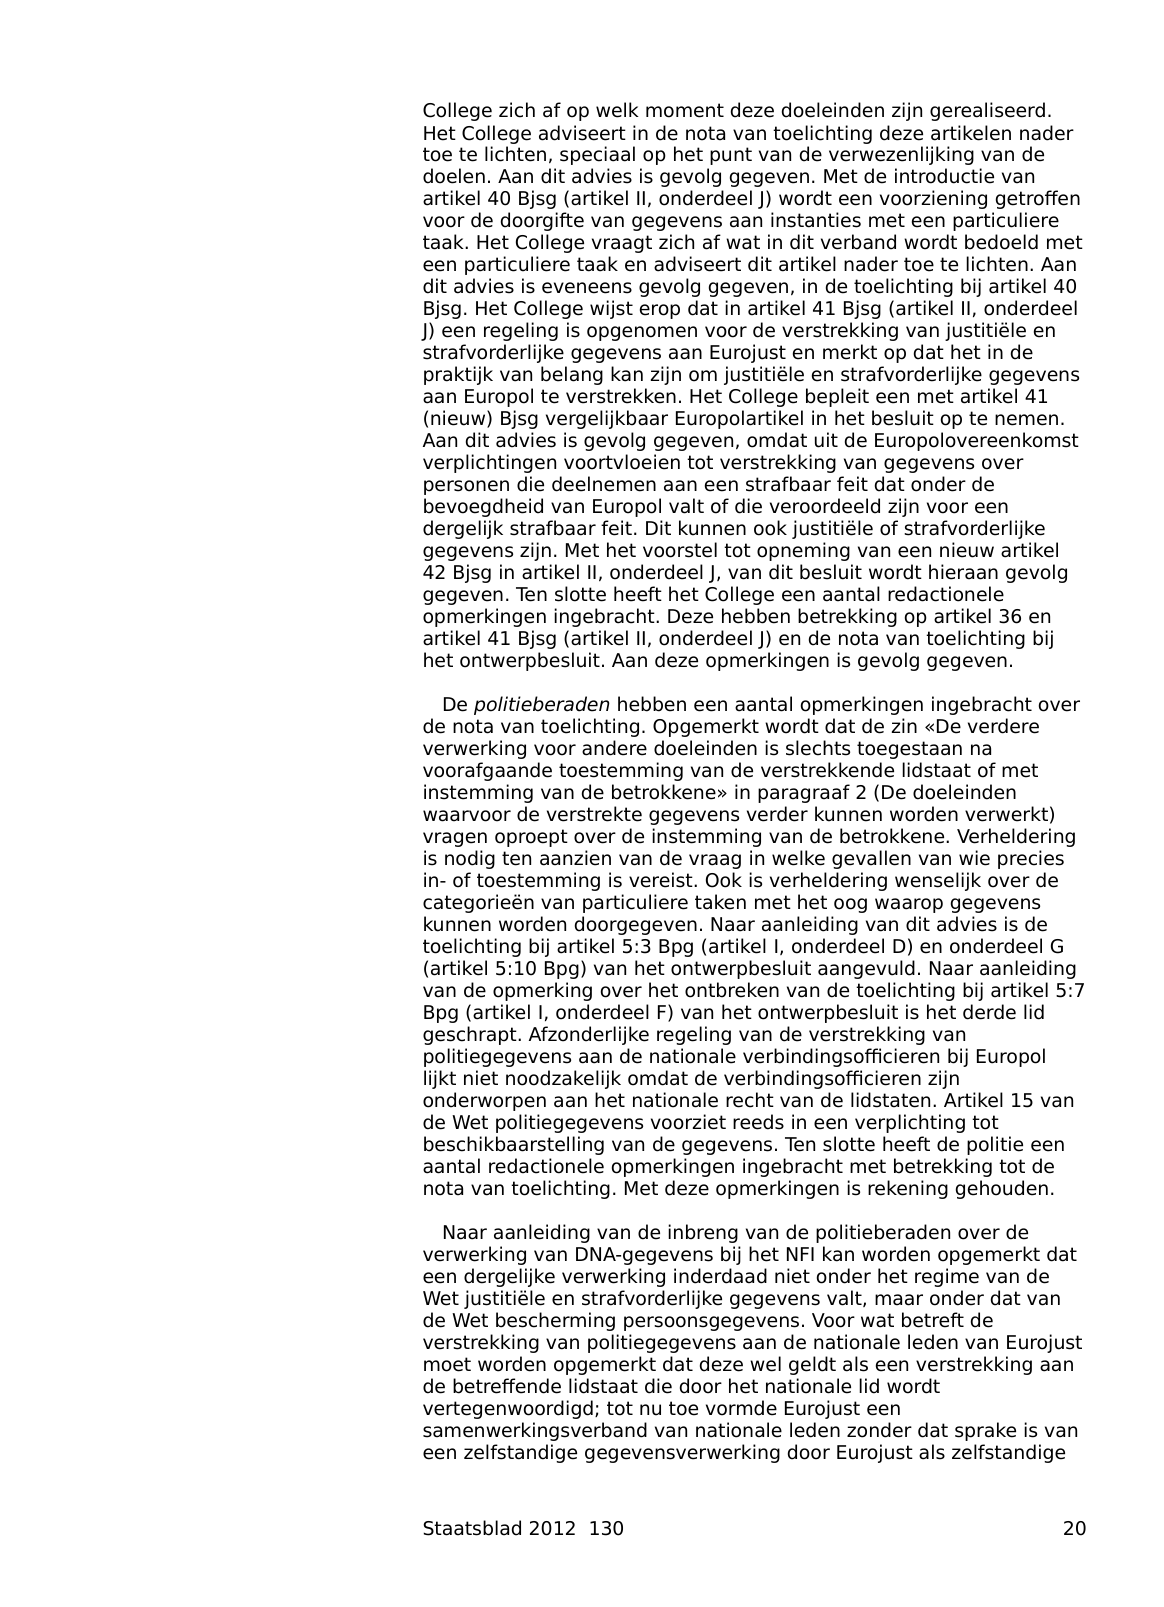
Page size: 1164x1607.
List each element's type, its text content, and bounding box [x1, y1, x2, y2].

text De politieberaden hebben een aantal opmerkingen ingebracht over de nota van toelichting. Opgemerkt wordt dat de zin «De verdere verwerking voor andere doeleinden is slechts toegestaan na voorafgaande toestemming van de verstrekkende lidstaat of met instemming van de betrokkene» in paragraaf 2 (De doeleinden waarvoor de verstrekte gegevens verder kunnen worden verwerkt) vragen oproept over de instemming van de betrokkene. Verheldering is nodig ten aanzien van de vraag in welke gevallen van wie precies in- of toestemming is vereist. Ook is verheldering wenselijk over de categorieën van particuliere taken met het oog waarop gegevens kunnen worden doorgegeven. Naar aanleiding van dit advies is de toelichting bij artikel 5:3 Bpg (artikel I, onderdeel D) en onderdeel G (artikel 5:10 Bpg) van het ontwerpbesluit aangevuld. Naar aanleiding van de opmerking over het ontbreken van de toelichting bij artikel 5:7 Bpg (artikel I, onderdeel F) van het ontwerpbesluit is het derde lid geschrapt. Afzonderlijke regeling van de verstrekking van politiegegevens aan de nationale verbindingsofficieren bij Europol lijkt niet noodzakelijk omdat de verbindingsofficieren zijn onderworpen aan het nationale recht van de lidstaten. Artikel 15 van de Wet politiegegevens voorziet reeds in een verplichting tot beschikbaarstelling van de gegevens. Ten slotte heeft de politie een aantal redactionele opmerkingen ingebracht met betrekking tot de nota van toelichting. Met deze opmerkingen is rekening gehouden. [422, 694, 1087, 1199]
text Naar aanleiding van de inbreng van de politieberaden over de verwerking van DNA-gegevens bij het NFI kan worden opgemerkt dat een dergelijke verwerking inderdaad niet onder het regime van de Wet justitiële en strafvorderlijke gegevens valt, maar onder dat van de Wet bescherming persoonsgegevens. Voor wat betreft de verstrekking van politiegegevens aan de nationale leden van Eurojust moet worden opgemerkt dat deze wel geldt als een verstrekking aan de betreffende lidstaat die door het nationale lid wordt vertegenwoordigd; tot nu toe vormde Eurojust een samenwerkingsverband van nationale leden zonder dat sprake is van een zelfstandige gegevensverwerking door Eurojust als zelfstandige [422, 1222, 1087, 1463]
text College zich af op welk moment deze doeleinden zijn gerealiseerd. Het College adviseert in de nota van toelichting deze artikelen nader toe te lichten, speciaal op het punt van de verwezenlijking van de doelen. Aan dit advies is gevolg gegeven. Met de introductie van artikel 40 Bjsg (artikel II, onderdeel J) wordt een voorziening getroffen voor de doorgifte van gegevens aan instanties met een particuliere taak. Het College vraagt zich af wat in dit verband wordt bedoeld met een particuliere taak en adviseert dit artikel nader toe te lichten. Aan dit advies is eveneens gevolg gegeven, in de toelichting bij artikel 40 Bjsg. Het College wijst erop dat in artikel 41 Bjsg (artikel II, onderdeel J) een regeling is opgenomen voor de verstrekking van justitiële en strafvorderlijke gegevens aan Eurojust en merkt op dat het in de praktijk van belang kan zijn om justitiële en strafvorderlijke gegevens aan Europol te verstrekken. Het College bepleit een met artikel 41 (nieuw) Bjsg vergelijkbaar Europolartikel in het besluit op te nemen. Aan dit advies is gevolg gegeven, omdat uit de Europolovereenkomst verplichtingen voortvloeien tot verstrekking van gegevens over personen die deelnemen aan een strafbaar feit dat onder de bevoegdheid van Europol valt of die veroordeeld zijn voor een dergelijk strafbaar feit. Dit kunnen ook justitiële of strafvorderlijke gegevens zijn. Met het voorstel tot opneming van een nieuw artikel 42 Bjsg in artikel II, onderdeel J, van dit besluit wordt hieraan gevolg gegeven. Ten slotte heeft het College een aantal redactionele opmerkingen ingebracht. Deze hebben betrekking op artikel 36 en artikel 41 Bjsg (artikel II, onderdeel J) en de nota van toelichting bij het ontwerpbesluit. Aan deze opmerkingen is gevolg gegeven. [422, 100, 1087, 672]
